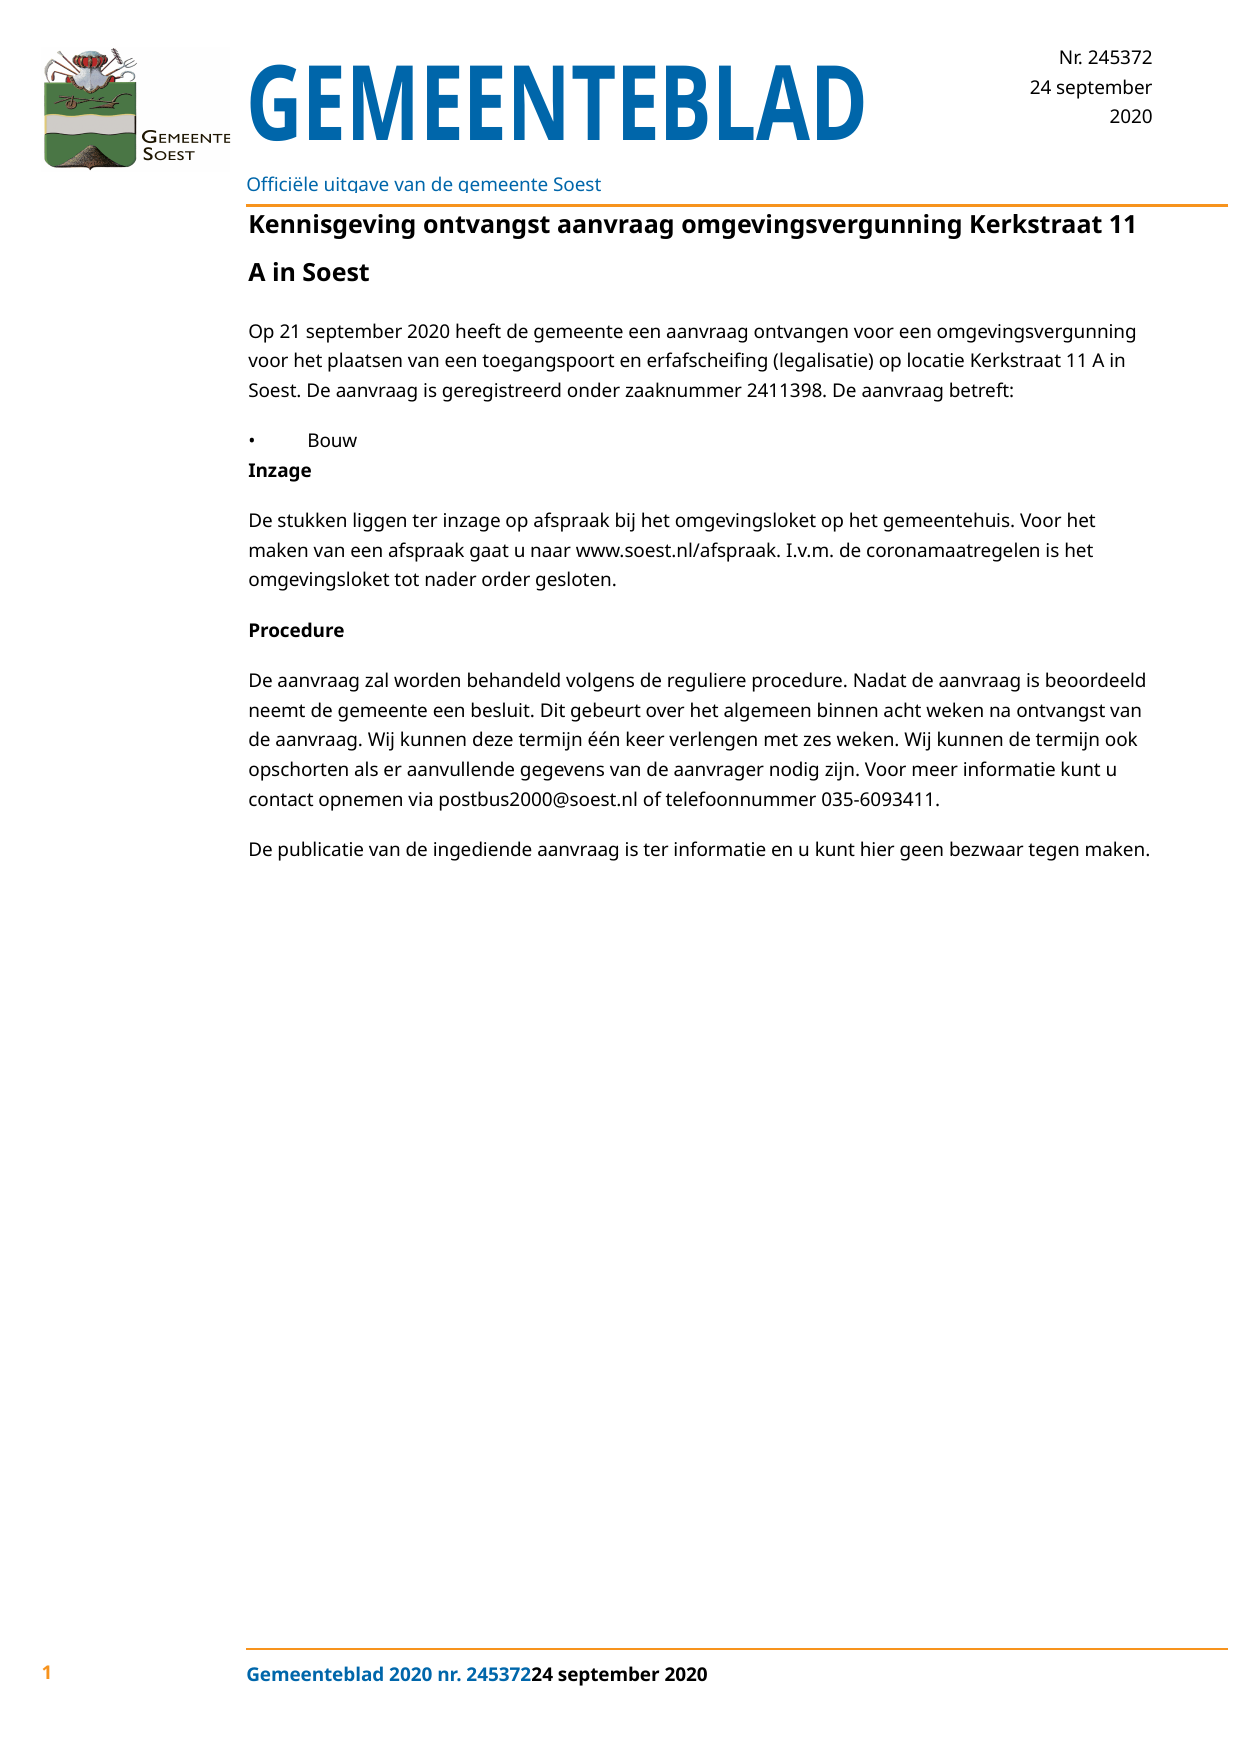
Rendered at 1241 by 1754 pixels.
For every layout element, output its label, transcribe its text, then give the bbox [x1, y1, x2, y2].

text De publicatie van de ingediende aanvraag is ter informatie en u kunt hier geen bezwaar tegen maken. [248, 836, 1152, 862]
text De aanvraag zal worden behandeld volgens de reguliere procedure. Nadat de aanvraag is beoordeeld neemt de gemeente een besluit. Dit gebeurt over het algemeen binnen acht weken na ontvangst van de aanvraag. Wij kunnen deze termijn één keer verlengen met zes weken. Wij kunnen de termijn ook opschorten als er aanvullende gegevens van de aanvrager nodig zijn. Voor meer informatie kunt u contact opnemen via postbus2000@soest.nl of telefoonnummer 035-6093411. [248, 667, 1152, 812]
list Bouw [248, 427, 1152, 453]
text Kennisgeving ontvangst aanvraag omgevingsvergunning Kerkstraat 11 A in Soest [248, 207, 1152, 288]
picture [41, 47, 231, 172]
text Op 21 september 2020 heeft de gemeente een aanvraag ontvangen voor een omgevingsvergunning voor het plaatsen van een toegangspoort en erfafscheifing (legalisatie) op locatie Kerkstraat 11 A in Soest. De aanvraag is geregistreerd onder zaaknummer 2411398. De aanvraag betreft: [248, 318, 1152, 403]
text Inzage [248, 457, 1152, 483]
text Procedure [248, 617, 1152, 643]
text De stukken liggen ter inzage op afspraak bij het omgevingsloket op het gemeentehuis. Voor het maken van een afspraak gaat u naar www.soest.nl/afspraak. I.v.m. de coronamaatregelen is het omgevingsloket tot nader order gesloten. [248, 507, 1152, 592]
